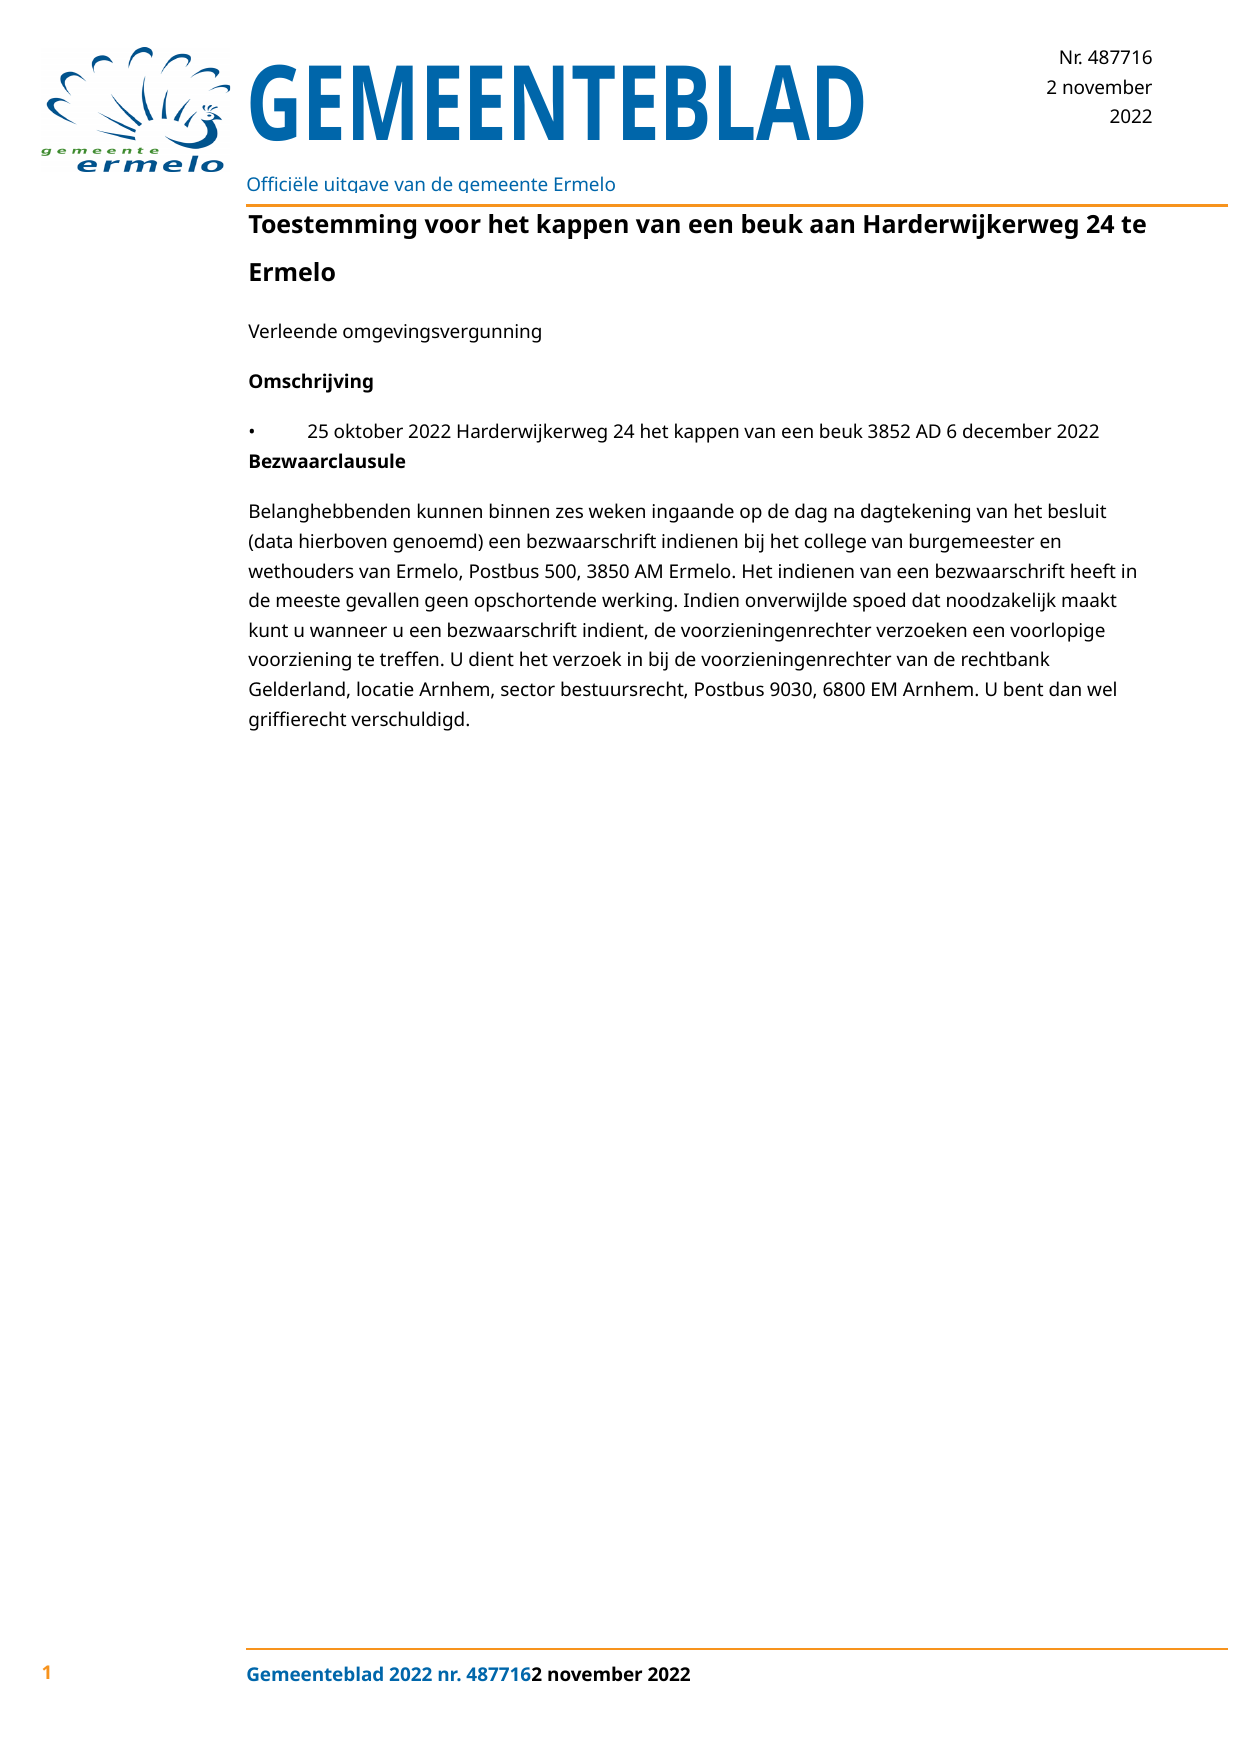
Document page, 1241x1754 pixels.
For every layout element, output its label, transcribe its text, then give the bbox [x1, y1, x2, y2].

text Belanghebbenden kunnen binnen zes weken ingaande op de dag na dagtekening van het besluit (data hierboven genoemd) een bezwaarschrift indienen bij het college van burgemeester en wethouders van Ermelo, Postbus 500, 3850 AM Ermelo. Het indienen van een bezwaarschrift heeft in de meeste gevallen geen opschortende werking. Indien onverwijlde spoed dat noodzakelijk maakt kunt u wanneer u een bezwaarschrift indient, de voorzieningenrechter verzoeken een voorlopige voorziening te treffen. U dient het verzoek in bij de voorzieningenrechter van de rechtbank Gelderland, locatie Arnhem, sector bestuursrecht, Postbus 9030, 6800 EM Arnhem. U bent dan wel griffierecht verschuldigd. [248, 499, 1152, 732]
text Verleende omgevingsvergunning [248, 318, 1152, 344]
text Omschrijving [248, 368, 1152, 394]
text Bezwaarclausule [248, 448, 1152, 474]
list 25 oktober 2022 Harderwijkerweg 24 het kappen van een beuk 3852 AD 6 december 2022 [248, 419, 1152, 444]
text Toestemming voor het kappen van een beuk aan Harderwijkerweg 24 te Ermelo [248, 207, 1152, 288]
picture [41, 47, 231, 172]
